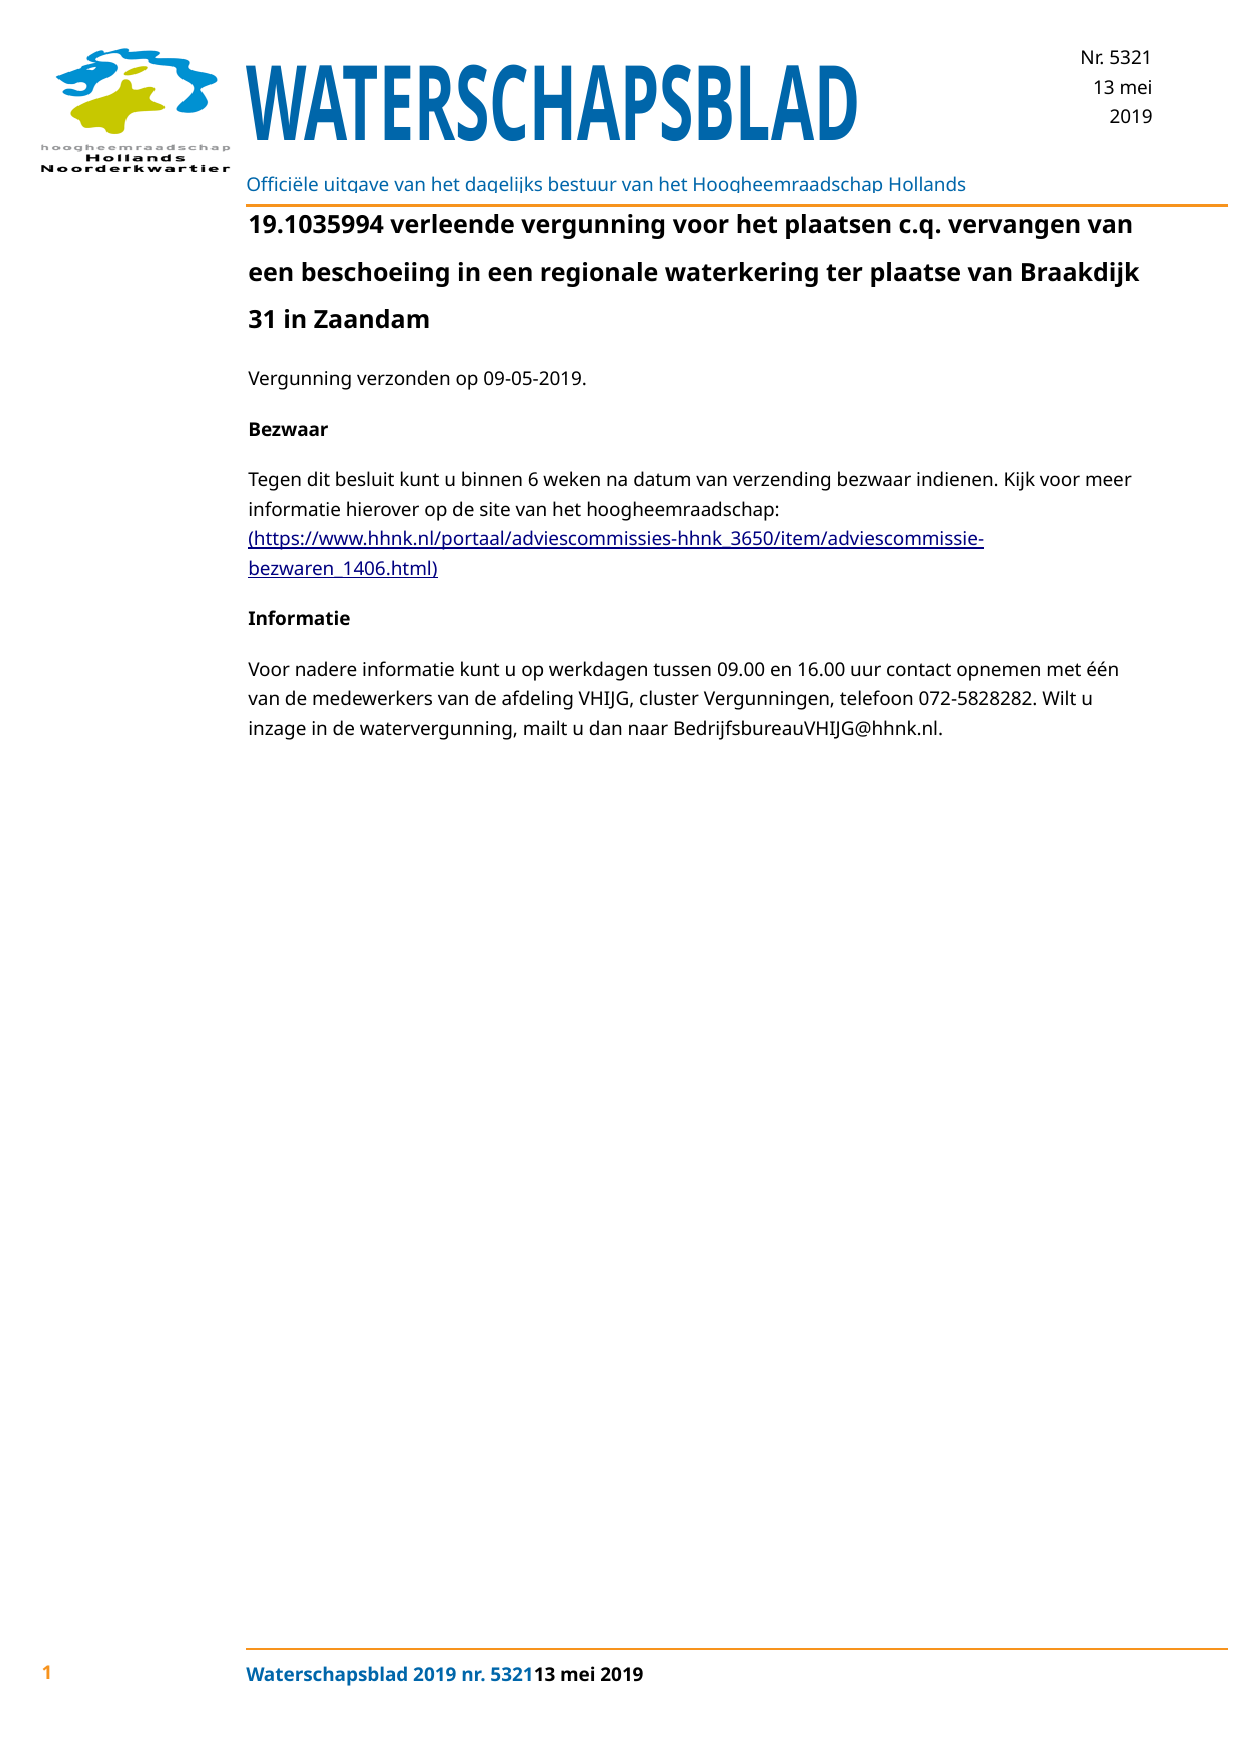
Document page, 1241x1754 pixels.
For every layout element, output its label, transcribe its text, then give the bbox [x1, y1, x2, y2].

text Tegen dit besluit kunt u binnen 6 weken na datum van verzending bezwaar indienen. Kijk voor meer informatie hierover op de site van het hoogheemraadschap: (https://www.hhnk.nl/portaal/adviescommissies-hhnk_3650/item/adviescommissie-bezwaren_1406.html) [248, 466, 1152, 581]
text Vergunning verzonden op 09-05-2019. [248, 366, 1152, 391]
text Voor nadere informatie kunt u op werkdagen tussen 09.00 en 16.00 uur contact opnemen met één van de medewerkers van de afdeling VHIJG, cluster Vergunningen, telefoon 072-5828282. Wilt u inzage in de watervergunning, mailt u dan naar BedrijfsbureauVHIJG@hhnk.nl. [248, 656, 1152, 741]
picture [41, 47, 231, 172]
text Bezwaar [248, 416, 1152, 442]
text 19.1035994 verleende vergunning voor het plaatsen c.q. vervangen van een beschoeiing in een regionale waterkering ter plaatse van Braakdijk 31 in Zaandam [248, 207, 1152, 336]
text Informatie [248, 606, 1152, 631]
